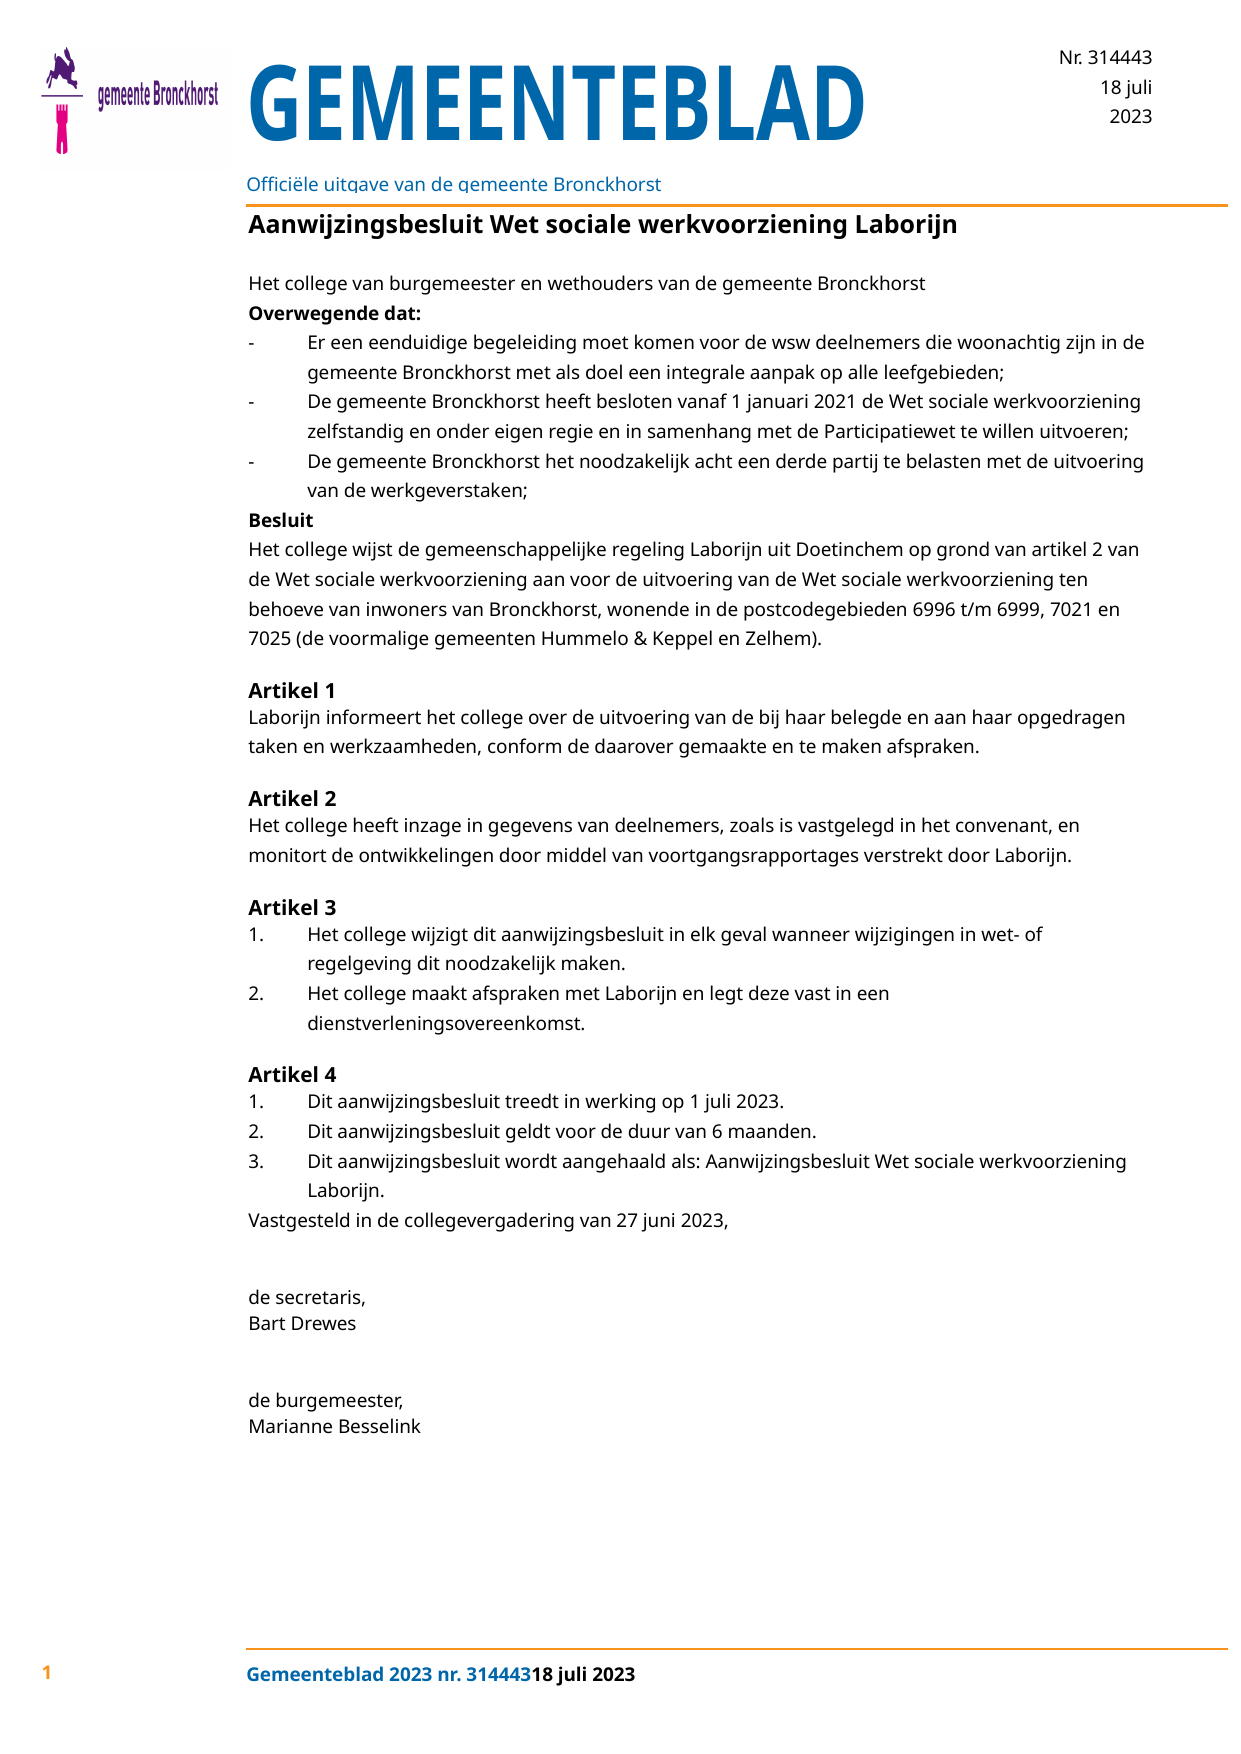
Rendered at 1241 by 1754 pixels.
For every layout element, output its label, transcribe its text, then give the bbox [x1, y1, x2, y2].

text Overwegende dat: [248, 300, 1152, 326]
text Artikel 1 [248, 676, 1152, 704]
text Vastgesteld in de collegevergadering van 27 juni 2023, [248, 1207, 1152, 1233]
list Het college wijzigt dit aanwijzingsbesluit in elk geval wanneer wijzigingen in wet- of regelgeving dit noodzakelijk maken. [248, 921, 1152, 976]
text Aanwijzingsbesluit Wet sociale werkvoorziening Laborijn [248, 207, 1152, 241]
text Het college heeft inzage in gegevens van deelnemers, zoals is vastgelegd in het convenant, en monitort de ontwikkelingen door middel van voortgangsrapportages verstrekt door Laborijn. [248, 813, 1152, 868]
text Artikel 4 [248, 1060, 1152, 1089]
list De gemeente Bronckhorst het noodzakelijk acht een derde partij te belasten met de uitvoering van de werkgeverstaken; [248, 448, 1152, 503]
text Marianne Besselink [248, 1413, 1152, 1438]
text Bart Drewes [248, 1310, 1152, 1336]
text Artikel 2 [248, 784, 1152, 813]
list De gemeente Bronckhorst heeft besloten vanaf 1 januari 2021 de Wet sociale werkvoorziening zelfstandig en onder eigen regie en in samenhang met de Participatiewet te willen uitvoeren; [248, 389, 1152, 444]
list Er een eenduidige begeleiding moet komen voor de wsw deelnemers die woonachtig zijn in de gemeente Bronckhorst met als doel een integrale aanpak op alle leefgebieden; [248, 329, 1152, 385]
text Het college van burgemeester en wethouders van de gemeente Bronckhorst [248, 270, 1152, 296]
text Het college wijst de gemeenschappelijke regeling Laborijn uit Doetinchem op grond van artikel 2 van de Wet sociale werkvoorziening aan voor de uitvoering van de Wet sociale werkvoorziening ten behoeve van inwoners van Bronckhorst, wonende in de postcodegebieden 6996 t/m 6999, 7021 en 7025 (de voormalige gemeenten Hummelo & Keppel en Zelhem). [248, 537, 1152, 651]
list Dit aanwijzingsbesluit treedt in werking op 1 juli 2023. [248, 1089, 1152, 1114]
list Het college maakt afspraken met Laborijn en legt deze vast in een dienstverleningsovereenkomst. [248, 980, 1152, 1036]
text Laborijn informeert het college over de uitvoering van de bij haar belegde en aan haar opgedragen taken en werkzaamheden, conform de daarover gemaakte en te maken afspraken. [248, 704, 1152, 759]
list Dit aanwijzingsbesluit wordt aangehaald als: Aanwijzingsbesluit Wet sociale werkvoorziening Laborijn. [248, 1148, 1152, 1203]
text Artikel 3 [248, 893, 1152, 921]
text Besluit [248, 507, 1152, 533]
list Dit aanwijzingsbesluit geldt voor de duur van 6 maanden. [248, 1118, 1152, 1144]
text de secretaris, [248, 1284, 1152, 1310]
picture [41, 47, 231, 172]
text de burgemeester, [248, 1387, 1152, 1413]
